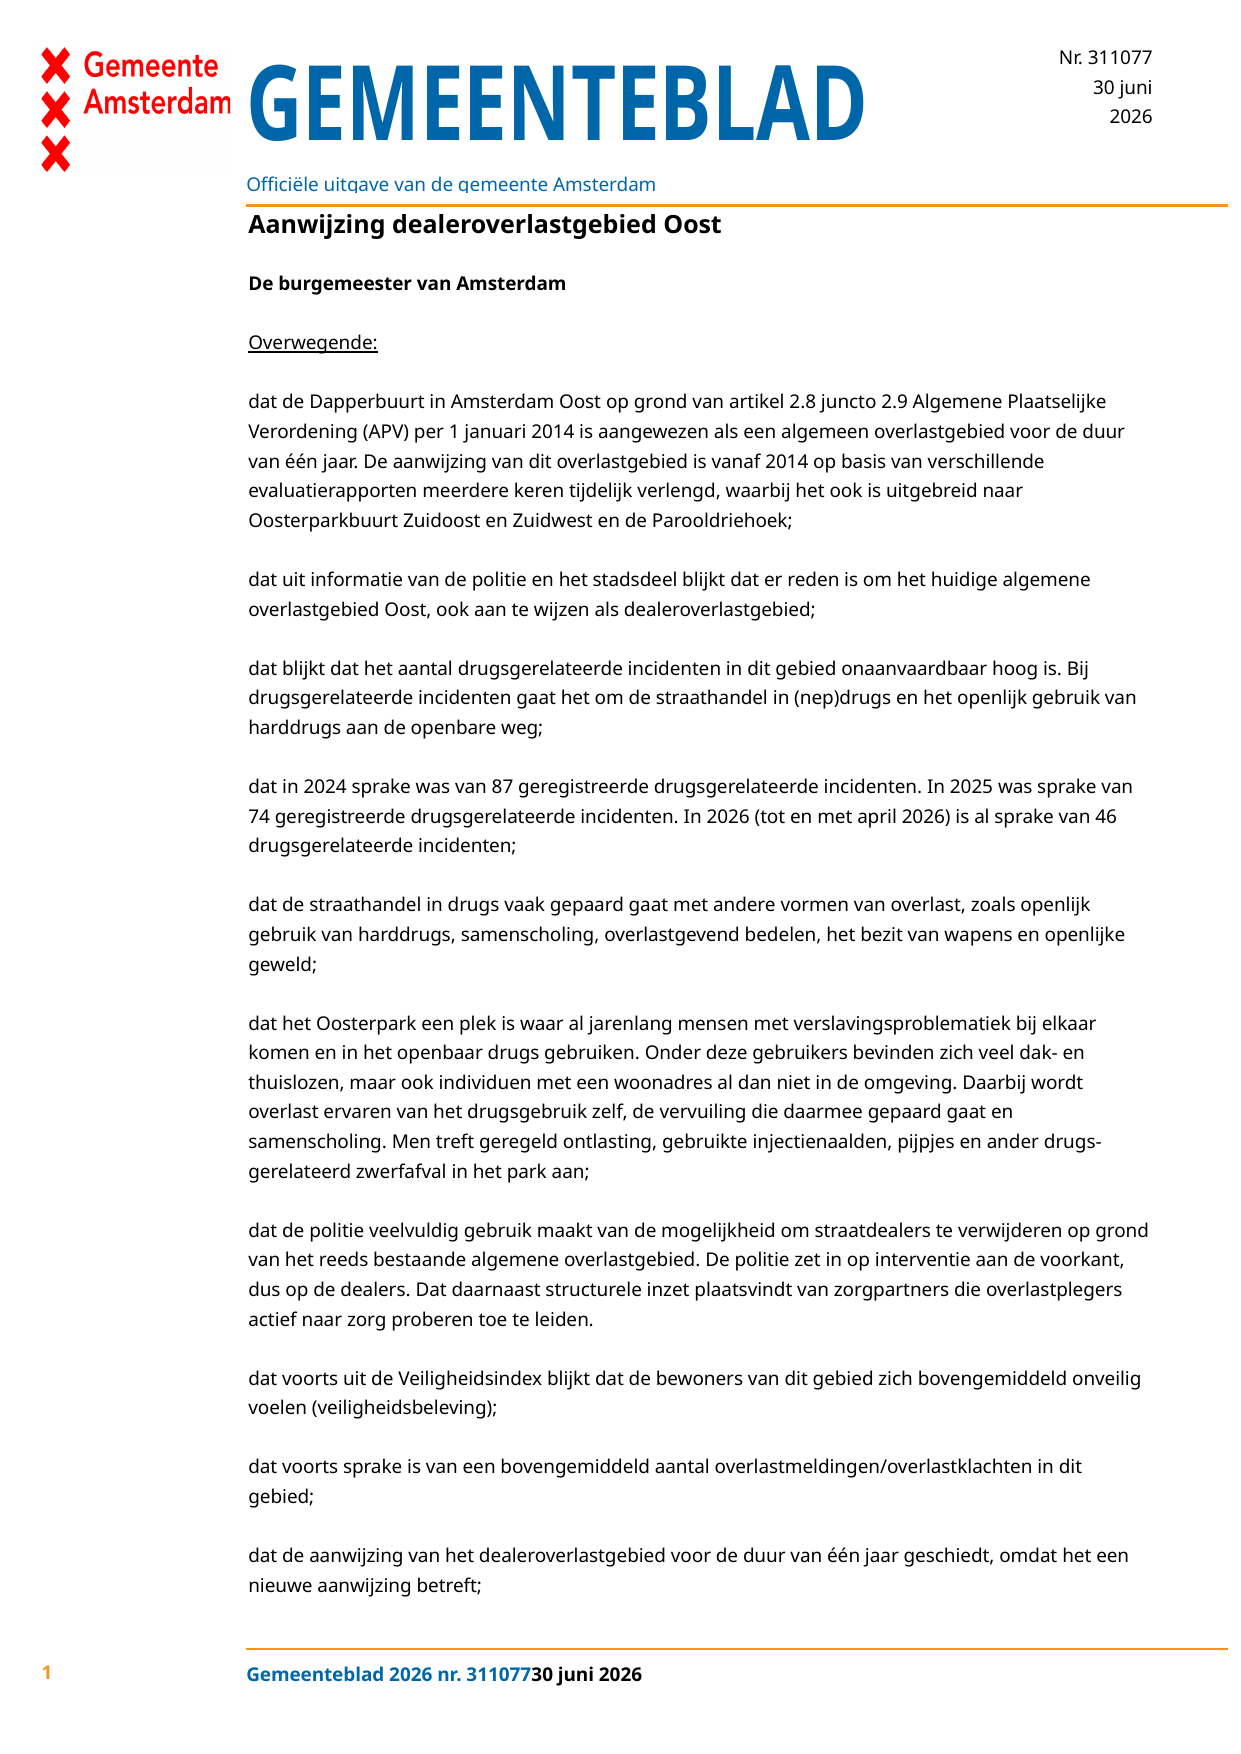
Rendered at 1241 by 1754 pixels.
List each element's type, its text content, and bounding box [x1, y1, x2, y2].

text Aanwijzing dealeroverlastgebied Oost [248, 207, 1152, 241]
text dat uit informatie van de politie en het stadsdeel blijkt dat er reden is om het huidige algemene overlastgebied Oost, ook aan te wijzen als dealeroverlastgebied; [248, 566, 1152, 621]
text dat blijkt dat het aantal drugsgerelateerde incidenten in dit gebied onaanvaardbaar hoog is. Bij drugsgerelateerde incidenten gaat het om de straathandel in (nep)drugs en het openlijk gebruik van harddrugs aan de openbare weg; [248, 655, 1152, 740]
text De burgemeester van Amsterdam [248, 270, 1152, 296]
text dat het Oosterpark een plek is waar al jarenlang mensen met verslavingsproblematiek bij elkaar komen en in het openbaar drugs gebruiken. Onder deze gebruikers bevinden zich veel dak- en thuislozen, maar ook individuen met een woonadres al dan niet in de omgeving. Daarbij wordt overlast ervaren van het drugsgebruik zelf, de vervuiling die daarmee gepaard gaat en samenscholing. Men treft geregeld ontlasting, gebruikte injectienaalden, pijpjes en ander drugs-gerelateerd zwerfafval in het park aan; [248, 1010, 1152, 1183]
text dat de Dapperbuurt in Amsterdam Oost op grond van artikel 2.8 juncto 2.9 Algemene Plaatselijke Verordening (APV) per 1 januari 2014 is aangewezen als een algemeen overlastgebied voor de duur van één jaar. De aanwijzing van dit overlastgebied is vanaf 2014 op basis van verschillende evaluatierapporten meerdere keren tijdelijk verlengd, waarbij het ook is uitgebreid naar Oosterparkbuurt Zuidoost en Zuidwest en de Parooldriehoek; [248, 389, 1152, 533]
text dat voorts sprake is van een bovengemiddeld aantal overlastmeldingen/overlastklachten in dit gebied; [248, 1454, 1152, 1509]
text dat de politie veelvuldig gebruik maakt van de mogelijkheid om straatdealers te verwijderen op grond van het reeds bestaande algemene overlastgebied. De politie zet in op interventie aan de voorkant, dus op de dealers. Dat daarnaast structurele inzet plaatsvindt van zorgpartners die overlastplegers actief naar zorg proberen toe te leiden. [248, 1217, 1152, 1331]
text Overwegende: [248, 329, 1152, 355]
text dat de straathandel in drugs vaak gepaard gaat met andere vormen van overlast, zoals openlijk gebruik van harddrugs, samenscholing, overlastgevend bedelen, het bezit van wapens en openlijke geweld; [248, 892, 1152, 976]
text dat voorts uit de Veiligheidsindex blijkt dat de bewoners van dit gebied zich bovengemiddeld onveilig voelen (veiligheidsbeleving); [248, 1365, 1152, 1420]
picture [41, 47, 231, 172]
text dat de aanwijzing van het dealeroverlastgebied voor de duur van één jaar geschiedt, omdat het een nieuwe aanwijzing betreft; [248, 1542, 1152, 1598]
text dat in 2024 sprake was van 87 geregistreerde drugsgerelateerde incidenten. In 2025 was sprake van 74 geregistreerde drugsgerelateerde incidenten. In 2026 (tot en met april 2026) is al sprake van 46 drugsgerelateerde incidenten; [248, 773, 1152, 858]
